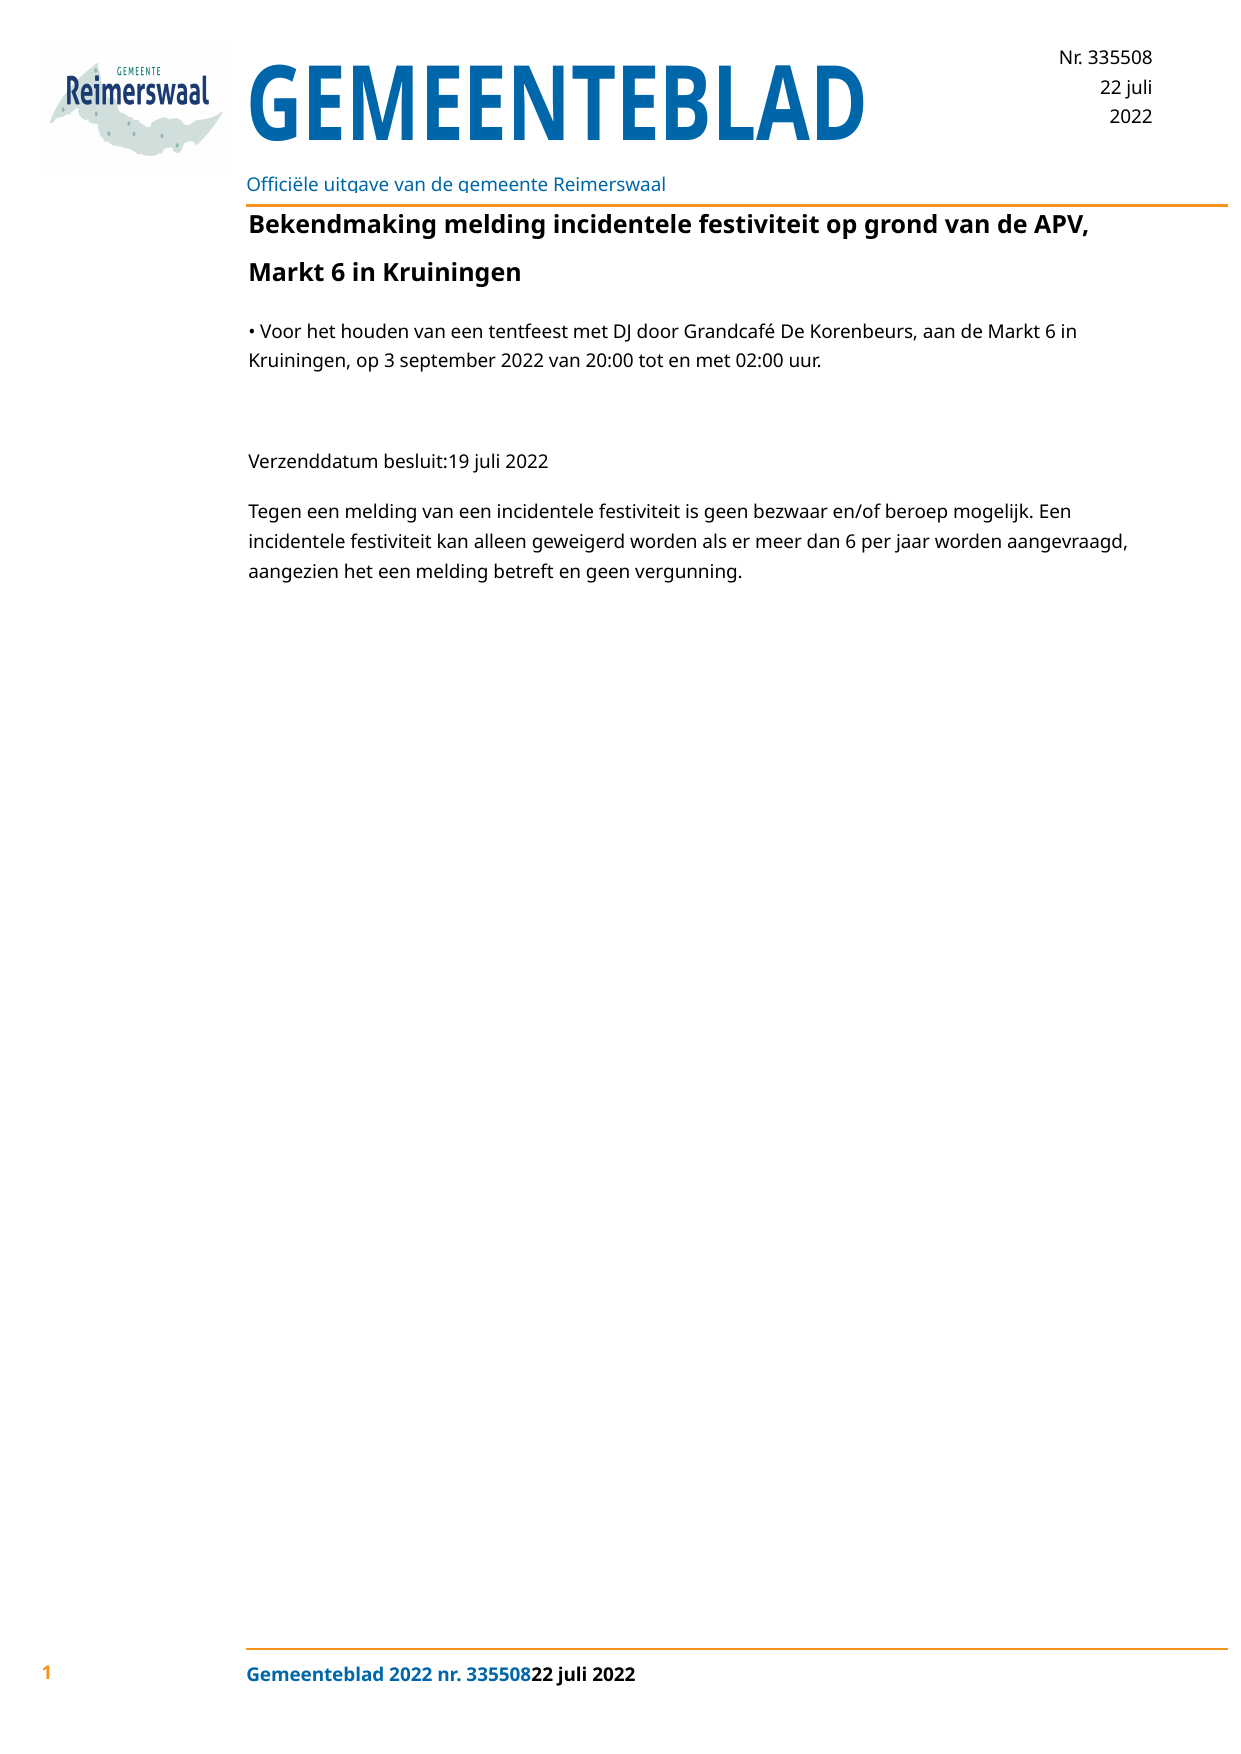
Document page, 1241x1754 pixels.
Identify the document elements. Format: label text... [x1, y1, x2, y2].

picture [41, 47, 231, 172]
text Verzenddatum besluit:19 juli 2022 [248, 448, 1152, 474]
text • Voor het houden van een tentfeest met DJ door Grandcafé De Korenbeurs, aan de Markt 6 in Kruiningen, op 3 september 2022 van 20:00 tot en met 02:00 uur. [248, 318, 1152, 373]
text Tegen een melding van een incidentele festiviteit is geen bezwaar en/of beroep mogelijk. Een incidentele festiviteit kan alleen geweigerd worden als er meer dan 6 per jaar worden aangevraagd, aangezien het een melding betreft en geen vergunning. [248, 499, 1152, 584]
text Bekendmaking melding incidentele festiviteit op grond van de APV, Markt 6 in Kruiningen [248, 207, 1152, 288]
